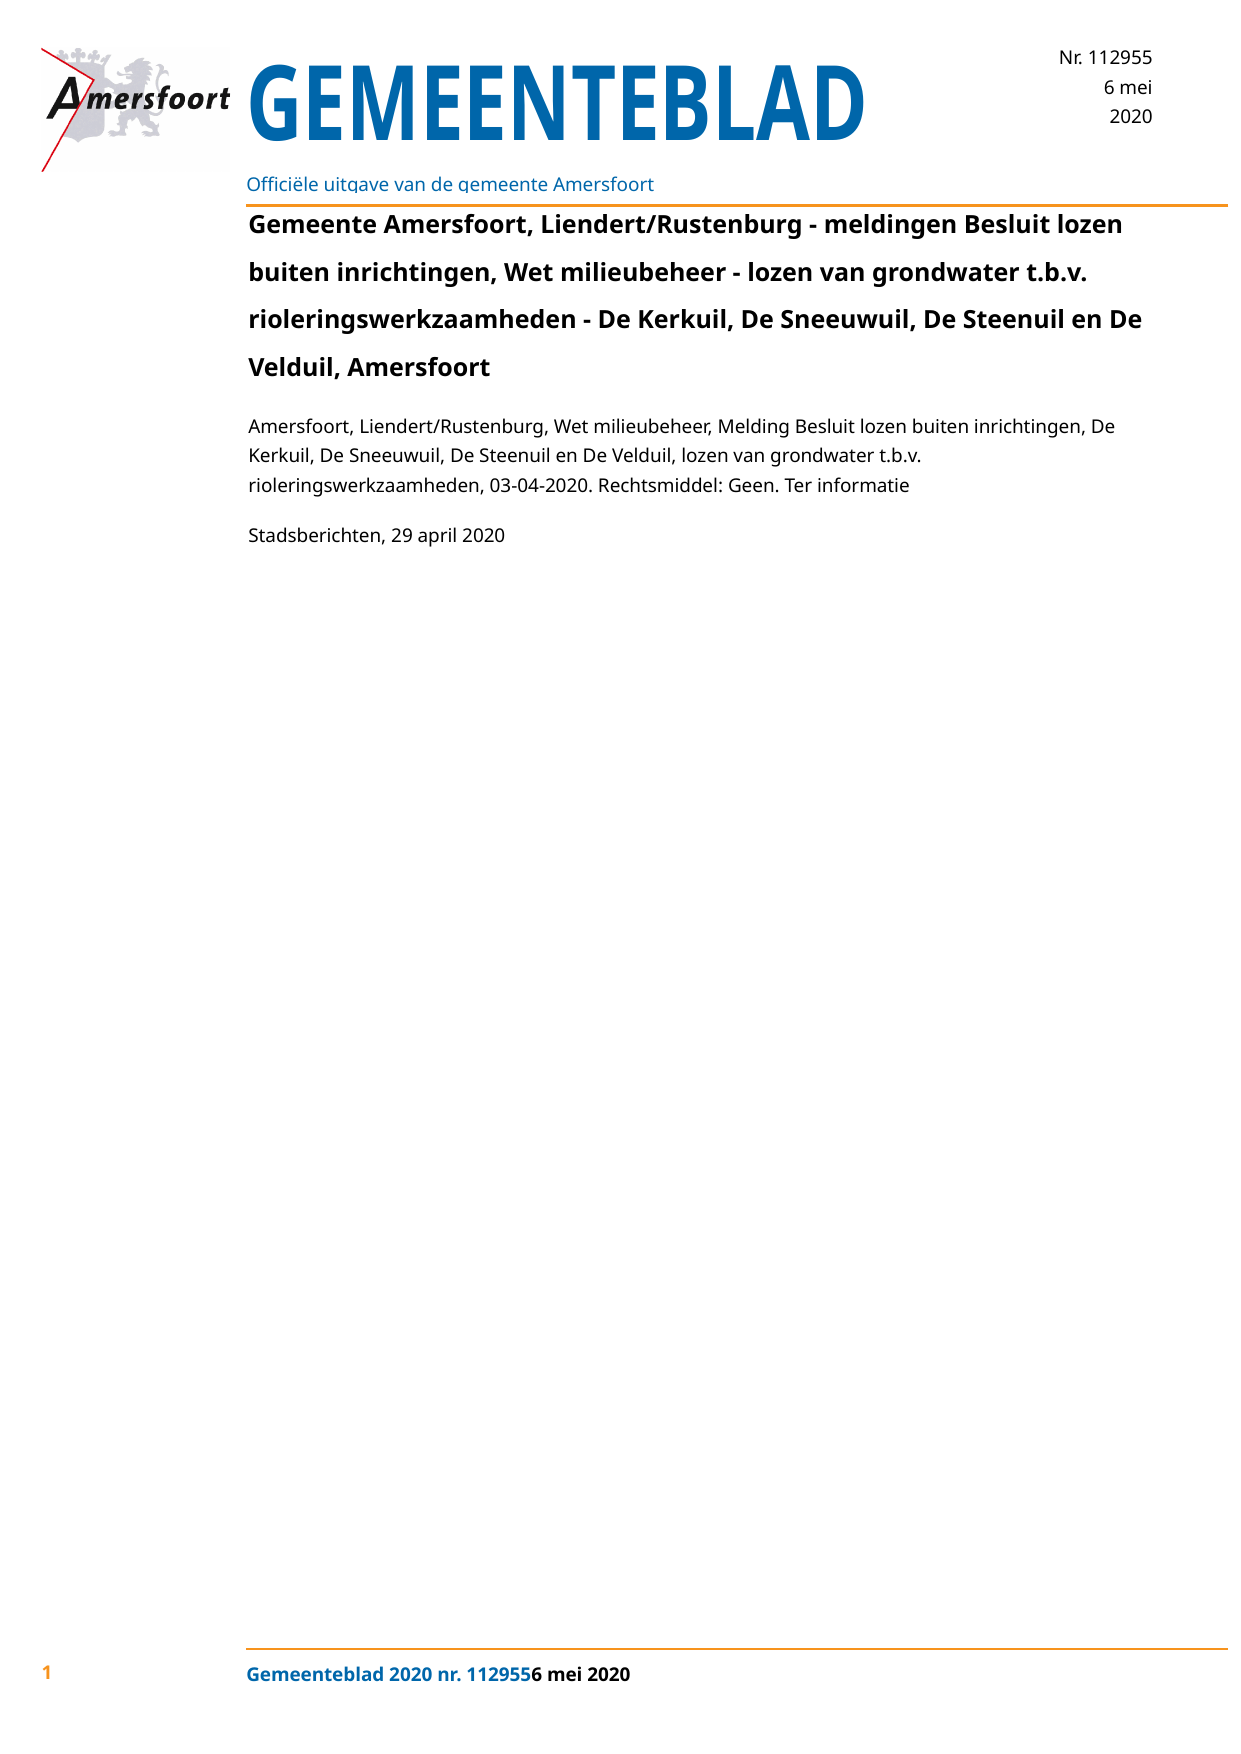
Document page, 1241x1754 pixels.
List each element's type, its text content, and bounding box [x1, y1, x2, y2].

text Amersfoort, Liendert/Rustenburg, Wet milieubeheer, Melding Besluit lozen buiten inrichtingen, De Kerkuil, De Sneeuwuil, De Steenuil en De Velduil, lozen van grondwater t.b.v. rioleringswerkzaamheden, 03-04-2020. Rechtsmiddel: Geen. Ter informatie [248, 413, 1152, 498]
text Stadsberichten, 29 april 2020 [248, 523, 1152, 548]
text Gemeente Amersfoort, Liendert/Rustenburg - meldingen Besluit lozen buiten inrichtingen, Wet milieubeheer - lozen van grondwater t.b.v. rioleringswerkzaamheden - De Kerkuil, De Sneeuwuil, De Steenuil en De Velduil, Amersfoort [248, 207, 1152, 384]
picture [41, 47, 231, 172]
